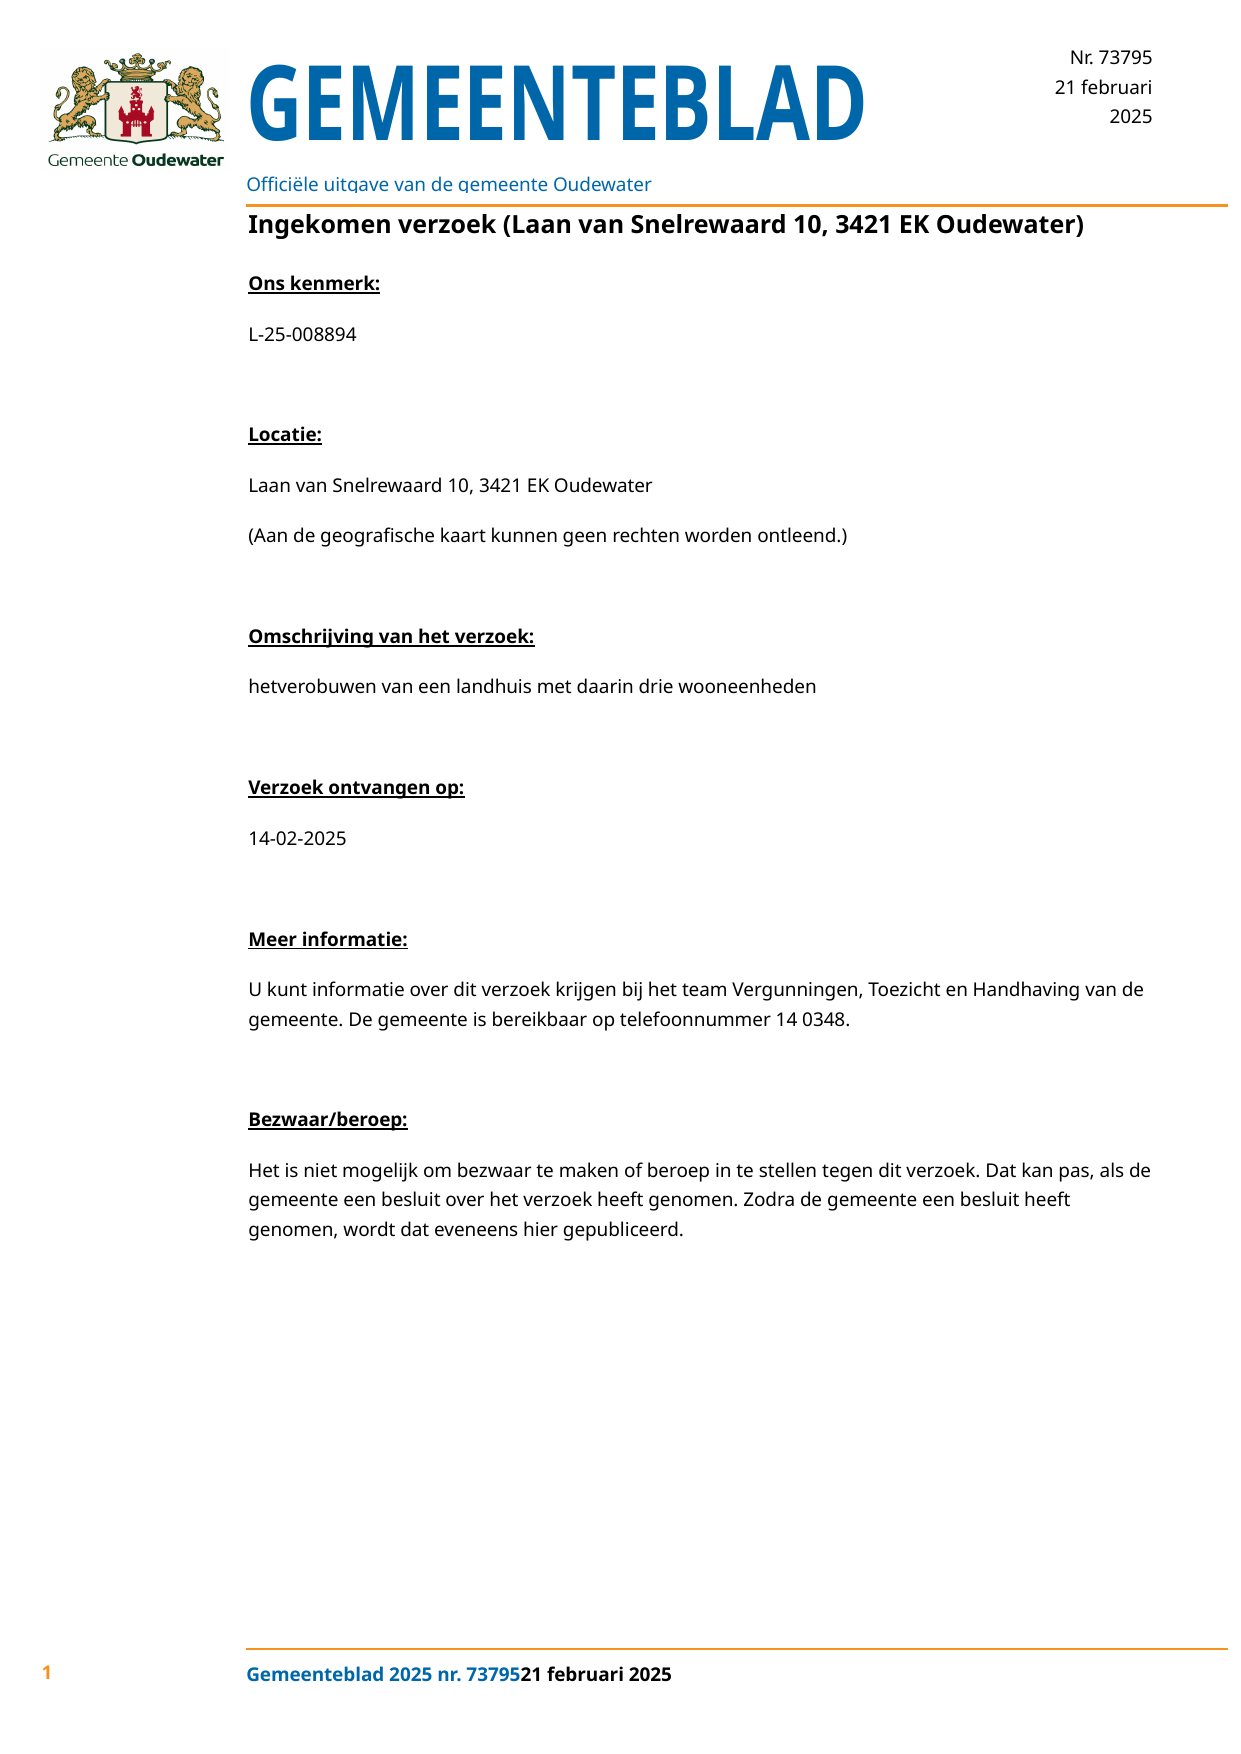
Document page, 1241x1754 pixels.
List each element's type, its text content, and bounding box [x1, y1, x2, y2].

text Ons kenmerk: [248, 270, 1152, 296]
text Verzoek ontvangen op: [248, 774, 1152, 800]
text Ingekomen verzoek (Laan van Snelrewaard 10, 3421 EK Oudewater) [248, 207, 1152, 241]
text Laan van Snelrewaard 10, 3421 EK Oudewater [248, 472, 1152, 498]
picture [41, 47, 231, 172]
text Bezwaar/beroep: [248, 1107, 1152, 1132]
text (Aan de geografische kaart kunnen geen rechten worden ontleend.) [248, 522, 1152, 548]
text Het is niet mogelijk om bezwaar te maken of beroep in te stellen tegen dit verzoek. Dat kan pas, als de gemeente een besluit over het verzoek heeft genomen. Zodra de gemeente een besluit heeft genomen, wordt dat eveneens hier gepubliceerd. [248, 1157, 1152, 1242]
text hetverobuwen van een landhuis met daarin drie wooneenheden [248, 674, 1152, 699]
text Meer informatie: [248, 926, 1152, 951]
text Omschrijving van het verzoek: [248, 623, 1152, 649]
text U kunt informatie over dit verzoek krijgen bij het team Vergunningen, Toezicht en Handhaving van de gemeente. De gemeente is bereikbaar op telefoonnummer 14 0348. [248, 976, 1152, 1031]
text 14-02-2025 [248, 825, 1152, 851]
text L-25-008894 [248, 321, 1152, 346]
text Locatie: [248, 422, 1152, 447]
